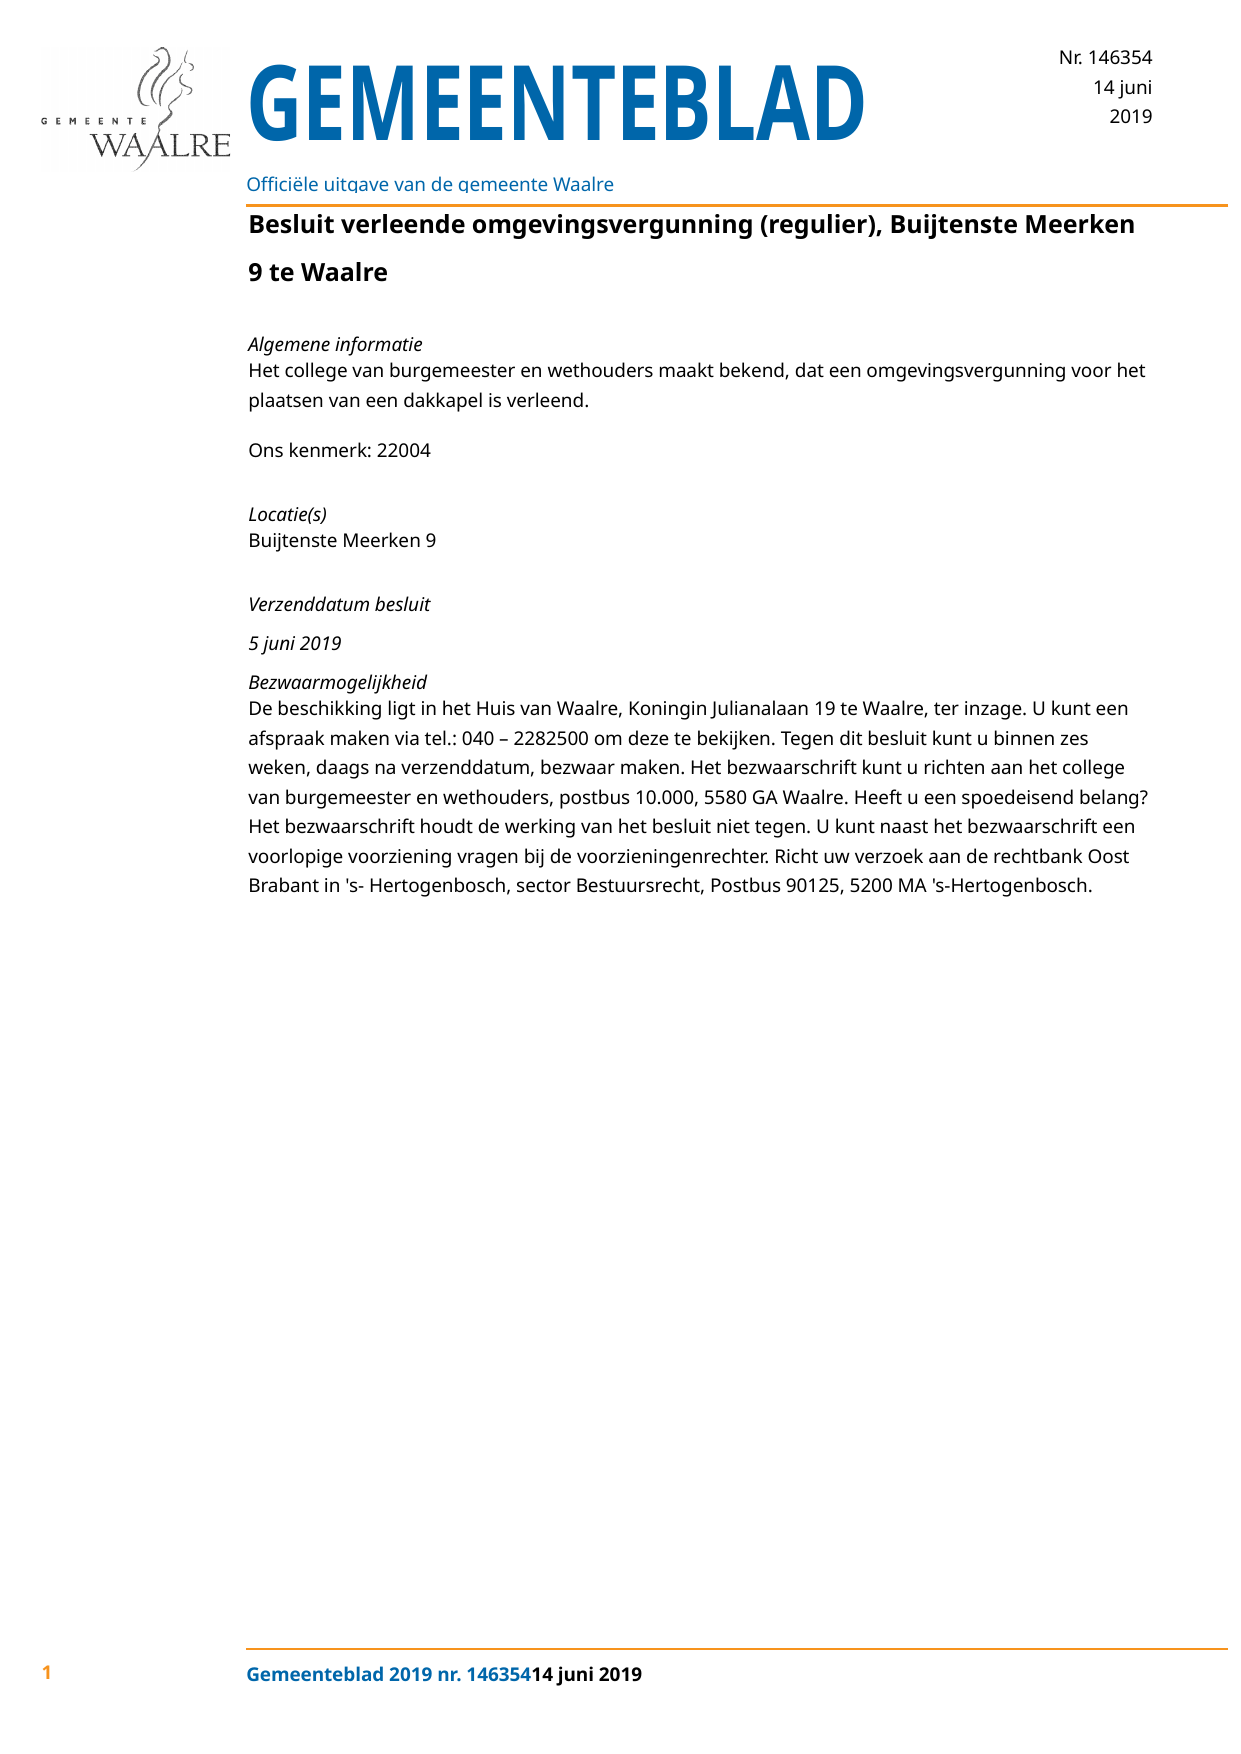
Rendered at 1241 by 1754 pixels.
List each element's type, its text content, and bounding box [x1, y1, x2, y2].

picture [41, 47, 231, 172]
text Algemene informatie [248, 331, 1152, 357]
text De beschikking ligt in het Huis van Waalre, Koningin Julianalaan 19 te Waalre, ter inzage. U kunt een afspraak maken via tel.: 040 – 2282500 om deze te bekijken. Tegen dit besluit kunt u binnen zes weken, daags na verzenddatum, bezwaar maken. Het bezwaarschrift kunt u richten aan het college van burgemeester en wethouders, postbus 10.000, 5580 GA Waalre. Heeft u een spoedeisend belang? Het bezwaarschrift houdt de werking van het besluit niet tegen. U kunt naast het bezwaarschrift een voorlopige voorziening vragen bij de voorzieningenrechter. Richt uw verzoek aan de rechtbank Oost Brabant in 's- Hertogenbosch, sector Bestuursrecht, Postbus 90125, 5200 MA 's-Hertogenbosch. [248, 695, 1152, 898]
text Het college van burgemeester en wethouders maakt bekend, dat een omgevingsvergunning voor het plaatsen van een dakkapel is verleend. [248, 357, 1152, 412]
text Bezwaarmogelijkheid [248, 669, 1152, 695]
text Besluit verleende omgevingsvergunning (regulier), Buijtenste Meerken 9 te Waalre [248, 207, 1152, 288]
text 5 juni 2019 [248, 630, 1152, 656]
text Locatie(s) [248, 501, 1152, 527]
text Verzenddatum besluit [248, 591, 1152, 617]
text Ons kenmerk: 22004 [248, 437, 1152, 463]
text Buijtenste Meerken 9 [248, 527, 1152, 553]
